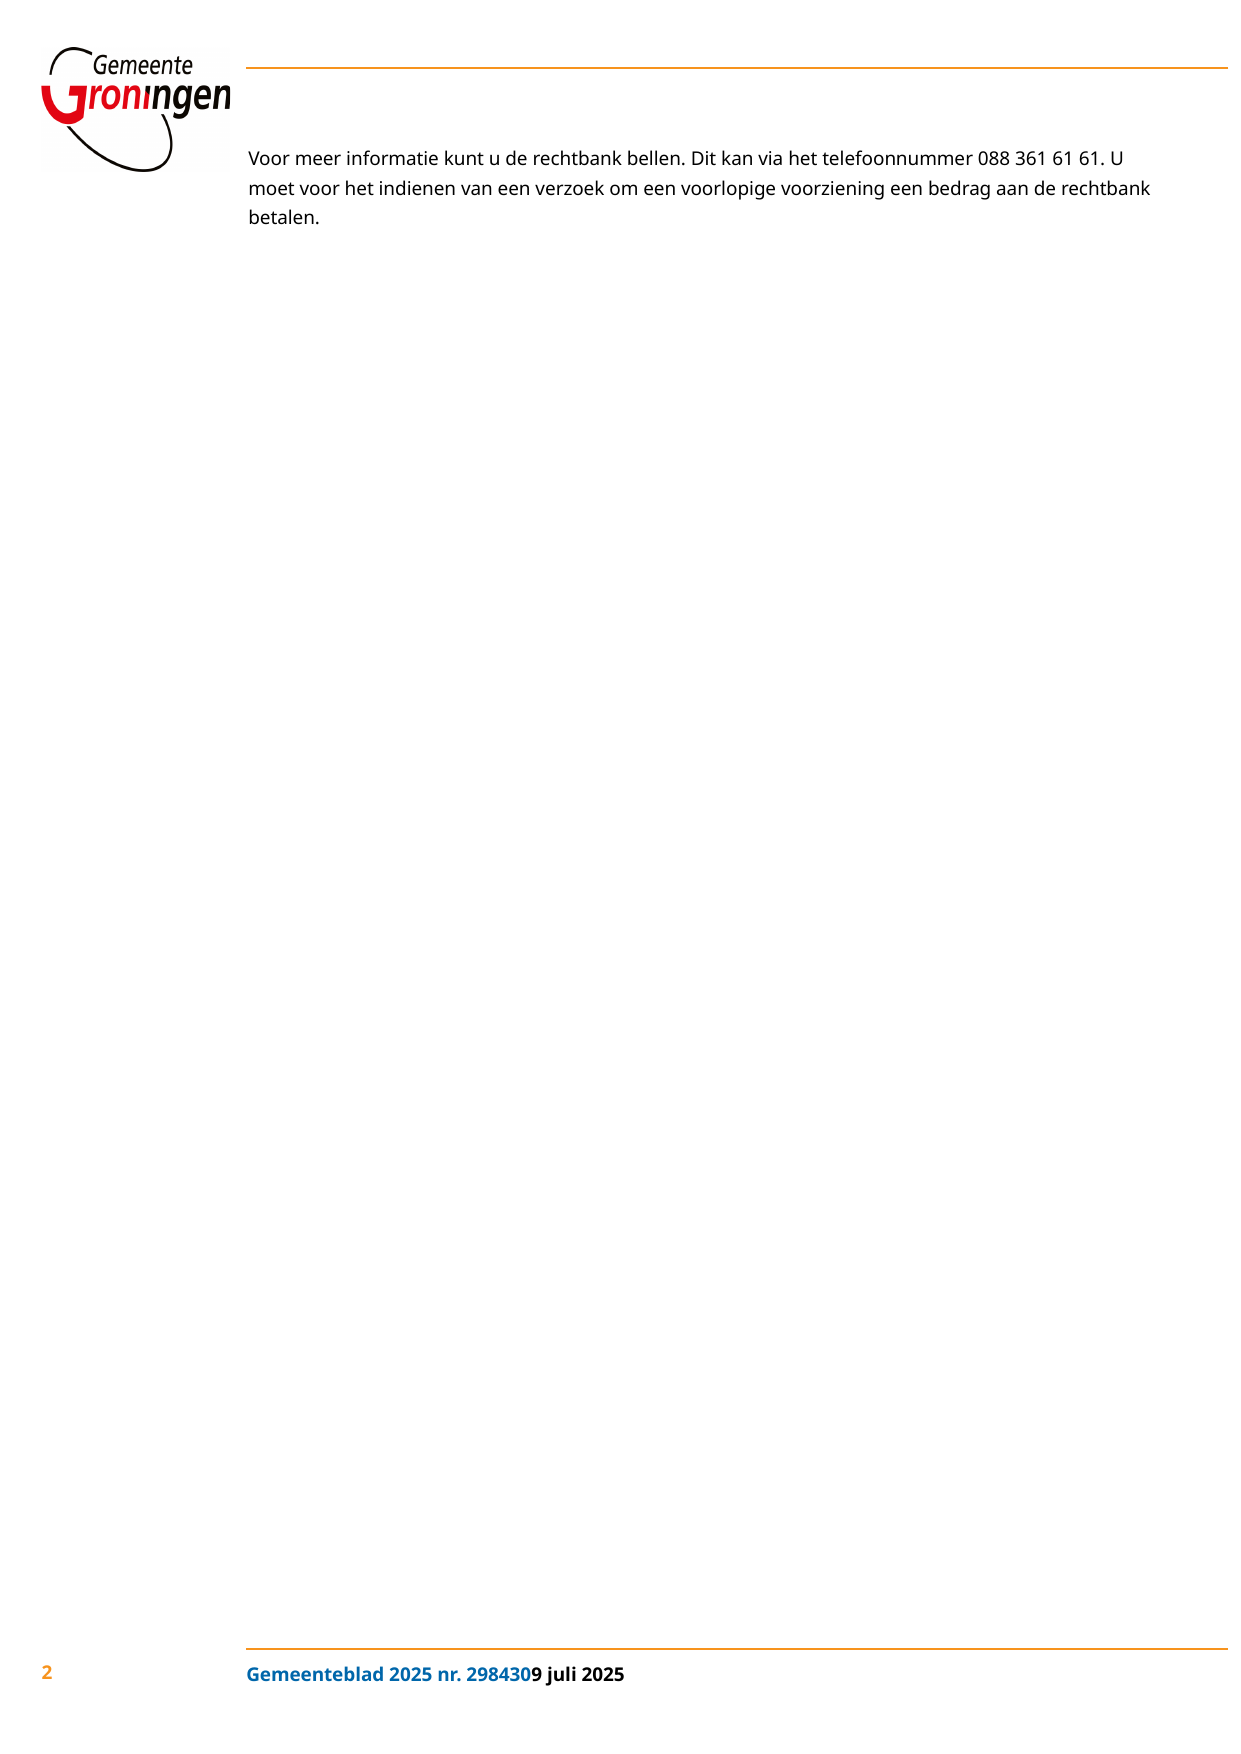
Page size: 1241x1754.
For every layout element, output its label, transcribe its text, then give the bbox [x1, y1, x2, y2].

text Voor meer informatie kunt u de rechtbank bellen. Dit kan via het telefoonnummer 088 361 61 61. U moet voor het indienen van een verzoek om een voorlopige voorziening een bedrag aan de rechtbank betalen. [248, 145, 1152, 230]
picture [41, 47, 231, 172]
